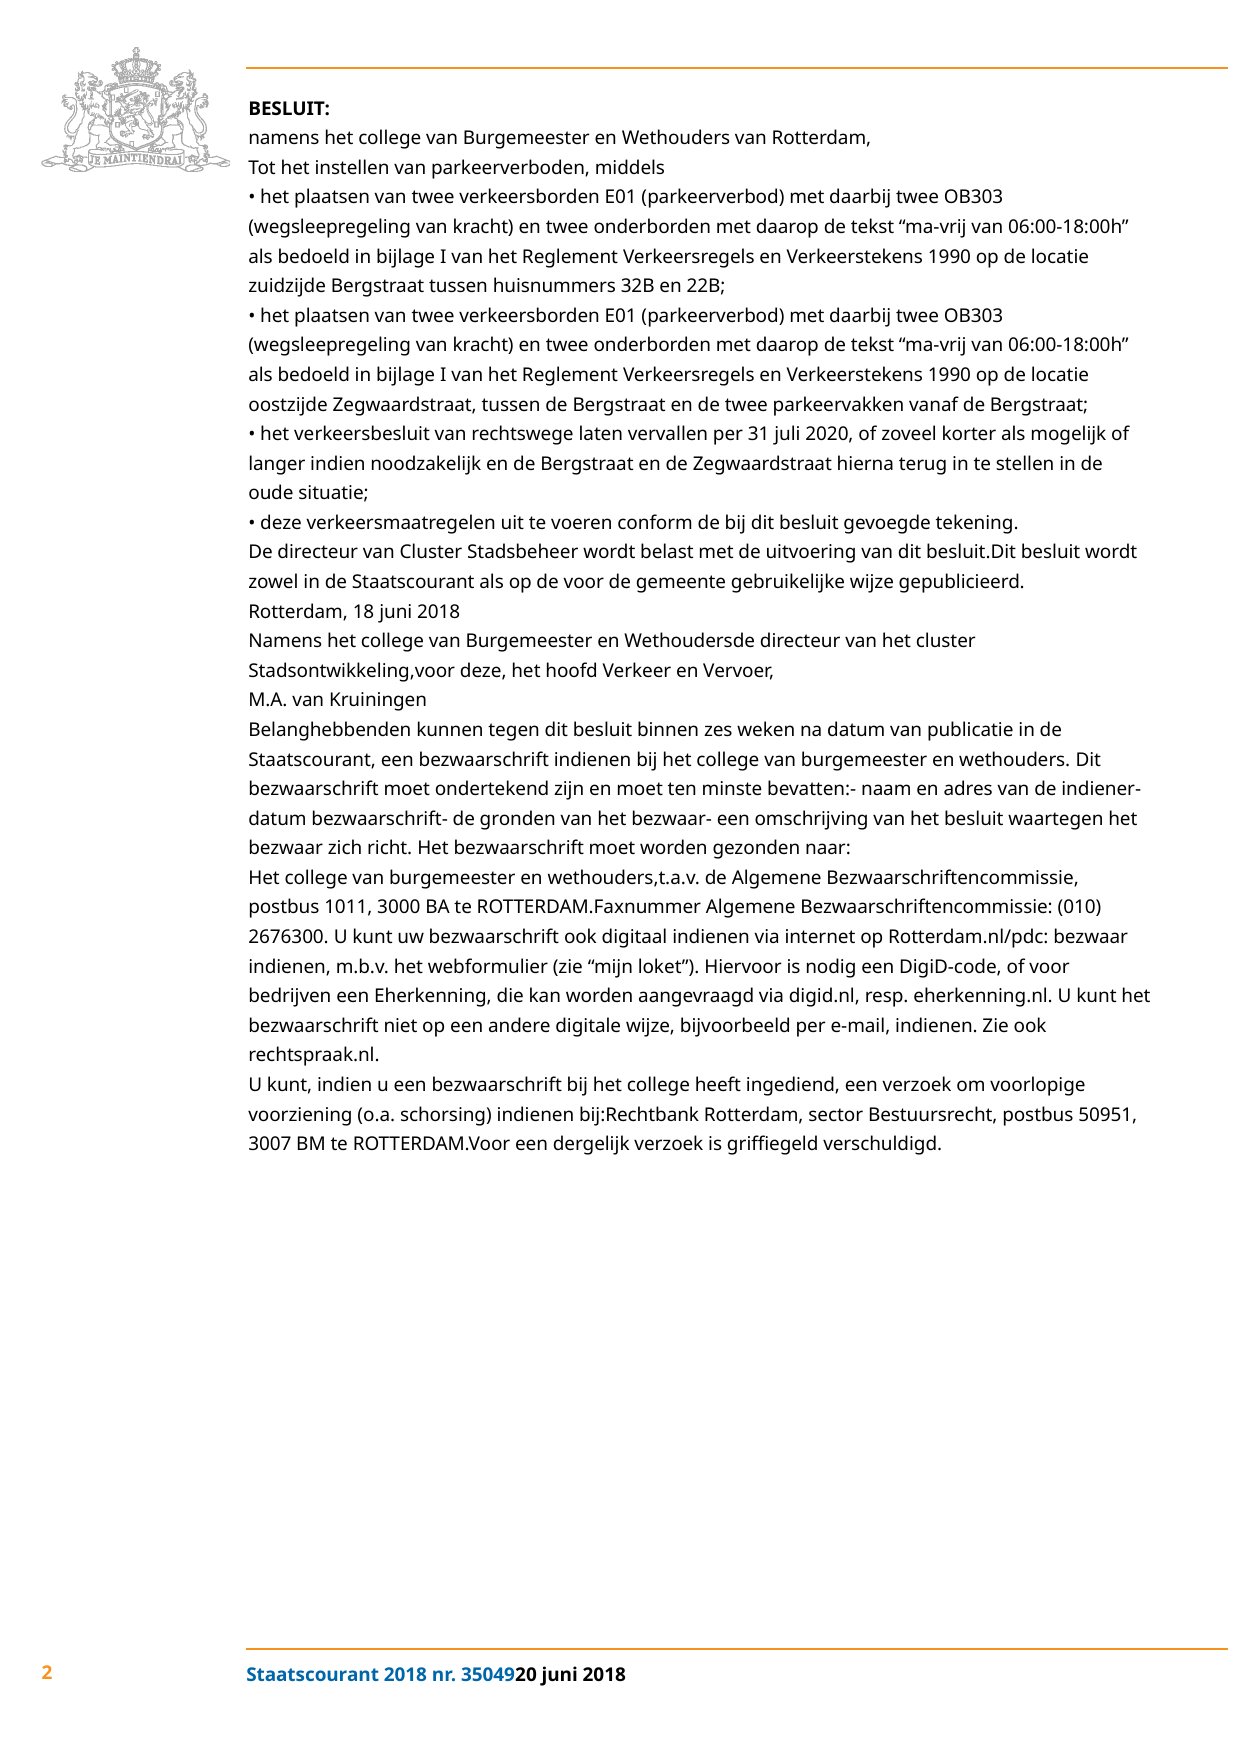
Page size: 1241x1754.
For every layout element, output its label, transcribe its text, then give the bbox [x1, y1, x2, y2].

picture [41, 47, 231, 172]
text BESLUIT: [248, 95, 1152, 121]
text • het plaatsen van twee verkeersborden E01 (parkeerverbod) met daarbij twee OB303 (wegsleepregeling van kracht) en twee onderborden met daarop de tekst “ma-vrij van 06:00-18:00h” als bedoeld in bijlage I van het Reglement Verkeersregels en Verkeerstekens 1990 op de locatie zuidzijde Bergstraat tussen huisnummers 32B en 22B; [248, 184, 1152, 298]
text De directeur van Cluster Stadsbeheer wordt belast met de uitvoering van dit besluit.Dit besluit wordt zowel in de Staatscourant als op de voor de gemeente gebruikelijke wijze gepublicieerd. [248, 539, 1152, 594]
text • deze verkeersmaatregelen uit te voeren conform de bij dit besluit gevoegde tekening. [248, 509, 1152, 535]
text Rotterdam, 18 juni 2018 [248, 598, 1152, 623]
text U kunt, indien u een bezwaarschrift bij het college heeft ingediend, een verzoek om voorlopige voorziening (o.a. schorsing) indienen bij:Rechtbank Rotterdam, sector Bestuursrecht, postbus 50951, 3007 BM te ROTTERDAM.Voor een dergelijk verzoek is griffiegeld verschuldigd. [248, 1071, 1152, 1156]
text M.A. van Kruiningen [248, 687, 1152, 712]
text • het plaatsen van twee verkeersborden E01 (parkeerverbod) met daarbij twee OB303 (wegsleepregeling van kracht) en twee onderborden met daarop de tekst “ma-vrij van 06:00-18:00h” als bedoeld in bijlage I van het Reglement Verkeersregels en Verkeerstekens 1990 op de locatie oostzijde Zegwaardstraat, tussen de Bergstraat en de twee parkeervakken vanaf de Bergstraat; [248, 302, 1152, 416]
text namens het college van Burgemeester en Wethouders van Rotterdam, [248, 124, 1152, 150]
text Namens het college van Burgemeester en Wethoudersde directeur van het cluster Stadsontwikkeling,voor deze, het hoofd Verkeer en Vervoer, [248, 627, 1152, 683]
text Tot het instellen van parkeerverboden, middels [248, 154, 1152, 180]
text Het college van burgemeester en wethouders,t.a.v. de Algemene Bezwaarschriftencommissie, postbus 1011, 3000 BA te ROTTERDAM.Faxnummer Algemene Bezwaarschriftencommissie: (010) 2676300. U kunt uw bezwaarschrift ook digitaal indienen via internet op Rotterdam.nl/pdc: bezwaar indienen, m.b.v. het webformulier (zie “mijn loket”). Hiervoor is nodig een DigiD-code, of voor bedrijven een Eherkenning, die kan worden aangevraagd via digid.nl, resp. eherkenning.nl. U kunt het bezwaarschrift niet op een andere digitale wijze, bijvoorbeeld per e-mail, indienen. Zie ook rechtspraak.nl. [248, 864, 1152, 1067]
text Belanghebbenden kunnen tegen dit besluit binnen zes weken na datum van publicatie in de Staatscourant, een bezwaarschrift indienen bij het college van burgemeester en wethouders. Dit bezwaarschrift moet ondertekend zijn en moet ten minste bevatten:- naam en adres van de indiener- datum bezwaarschrift- de gronden van het bezwaar- een omschrijving van het besluit waartegen het bezwaar zich richt. Het bezwaarschrift moet worden gezonden naar: [248, 716, 1152, 860]
text • het verkeersbesluit van rechtswege laten vervallen per 31 juli 2020, of zoveel korter als mogelijk of langer indien noodzakelijk en de Bergstraat en de Zegwaardstraat hierna terug in te stellen in de oude situatie; [248, 420, 1152, 505]
